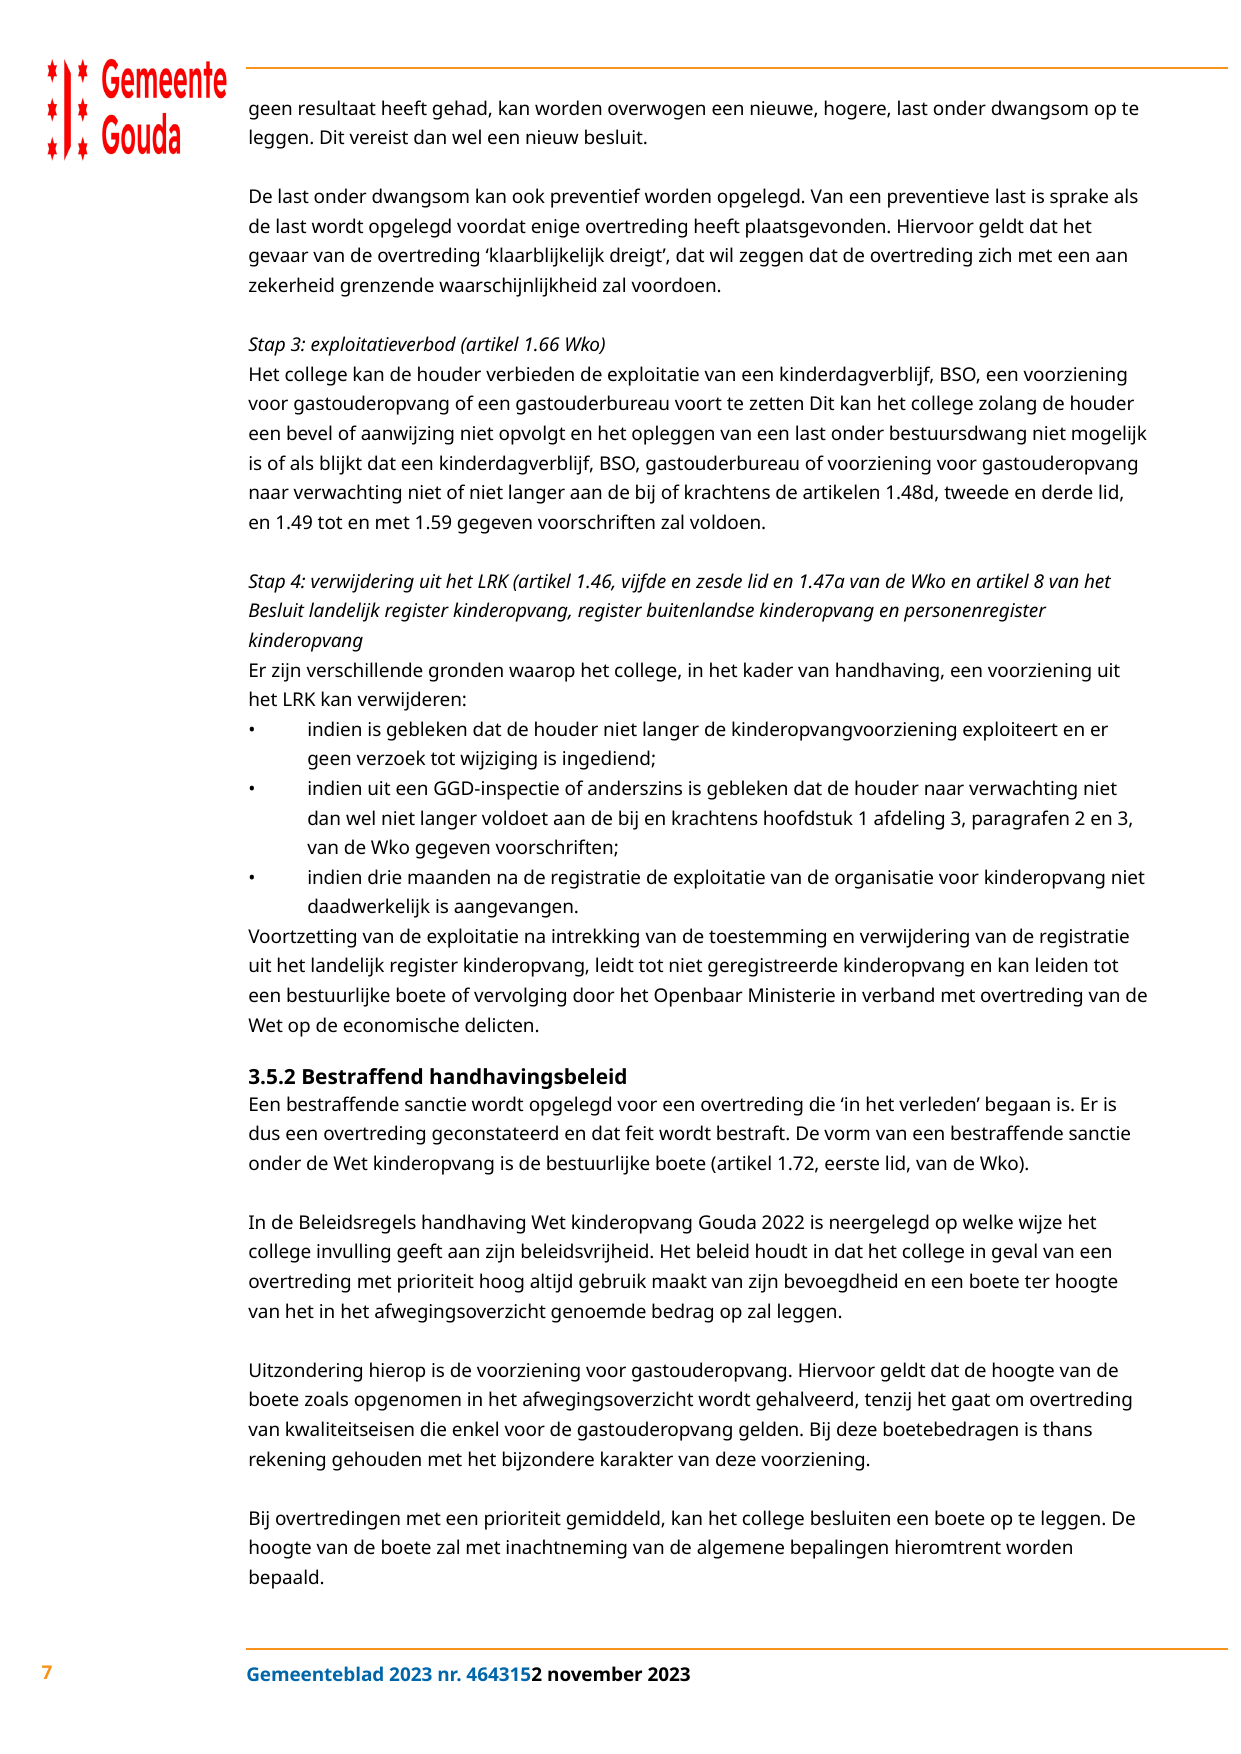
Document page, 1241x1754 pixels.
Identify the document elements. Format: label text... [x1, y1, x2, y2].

text Stap 4: verwijdering uit het LRK (artikel 1.46, vijfde en zesde lid en 1.47a van de Wko en artikel 8 van het Besluit landelijk register kinderopvang, register buitenlandse kinderopvang en personenregister kinderopvang [248, 568, 1152, 653]
text In de Beleidsregels handhaving Wet kinderopvang Gouda 2022 is neergelegd op welke wijze het college invulling geeft aan zijn beleidsvrijheid. Het beleid houdt in dat het college in geval van een overtreding met prioriteit hoog altijd gebruik maakt van zijn bevoegdheid en een boete ter hoogte van het in het afwegingsoverzicht genoemde bedrag op zal leggen. [248, 1209, 1152, 1323]
picture [41, 47, 231, 172]
list indien drie maanden na de registratie de exploitatie van de organisatie voor kinderopvang niet daadwerkelijk is aangevangen. [248, 864, 1152, 919]
text 3.5.2 Bestraffend handhavingsbeleid [248, 1062, 1152, 1091]
text De last onder dwangsom kan ook preventief worden opgelegd. Van een preventieve last is sprake als de last wordt opgelegd voordat enige overtreding heeft plaatsgevonden. Hiervoor geldt dat het gevaar van de overtreding ‘klaarblijkelijk dreigt’, dat wil zeggen dat de overtreding zich met een aan zekerheid grenzende waarschijnlijkheid zal voordoen. [248, 183, 1152, 298]
text Er zijn verschillende gronden waarop het college, in het kader van handhaving, een voorziening uit het LRK kan verwijderen: [248, 657, 1152, 712]
text Een bestraffende sanctie wordt opgelegd voor een overtreding die ‘in het verleden’ begaan is. Er is dus een overtreding geconstateerd en dat feit wordt bestraft. De vorm van een bestraffende sanctie onder de Wet kinderopvang is de bestuurlijke boete (artikel 1.72, eerste lid, van de Wko). [248, 1091, 1152, 1176]
text Het college kan de houder verbieden de exploitatie van een kinderdagverblijf, BSO, een voorziening voor gastouderopvang of een gastouderbureau voort te zetten Dit kan het college zolang de houder een bevel of aanwijzing niet opvolgt en het opleggen van een last onder bestuursdwang niet mogelijk is of als blijkt dat een kinderdagverblijf, BSO, gastouderbureau of voorziening voor gastouderopvang naar verwachting niet of niet langer aan de bij of krachtens de artikelen 1.48d, tweede en derde lid, en 1.49 tot en met 1.59 gegeven voorschriften zal voldoen. [248, 361, 1152, 535]
text Uitzondering hierop is de voorziening voor gastouderopvang. Hiervoor geldt dat de hoogte van de boete zoals opgenomen in het afwegingsoverzicht wordt gehalveerd, tenzij het gaat om overtreding van kwaliteitseisen die enkel voor de gastouderopvang gelden. Bij deze boetebedragen is thans rekening gehouden met het bijzondere karakter van deze voorziening. [248, 1357, 1152, 1471]
list indien is gebleken dat de houder niet langer de kinderopvangvoorziening exploiteert en er geen verzoek tot wijziging is ingediend; [248, 716, 1152, 771]
text Stap 3: exploitatieverbod (artikel 1.66 Wko) [248, 331, 1152, 357]
text Voortzetting van de exploitatie na intrekking van de toestemming en verwijdering van de registratie uit het landelijk register kinderopvang, leidt tot niet geregistreerde kinderopvang en kan leiden tot een bestuurlijke boete of vervolging door het Openbaar Ministerie in verband met overtreding van de Wet op de economische delicten. [248, 923, 1152, 1038]
text geen resultaat heeft gehad, kan worden overwogen een nieuwe, hogere, last onder dwangsom op te leggen. Dit vereist dan wel een nieuw besluit. [248, 95, 1152, 150]
text Bij overtredingen met een prioriteit gemiddeld, kan het college besluiten een boete op te leggen. De hoogte van de boete zal met inachtneming van de algemene bepalingen hieromtrent worden bepaald. [248, 1505, 1152, 1590]
list indien uit een GGD-inspectie of anderszins is gebleken dat de houder naar verwachting niet dan wel niet langer voldoet aan de bij en krachtens hoofdstuk 1 afdeling 3, paragrafen 2 en 3, van de Wko gegeven voorschriften; [248, 775, 1152, 860]
